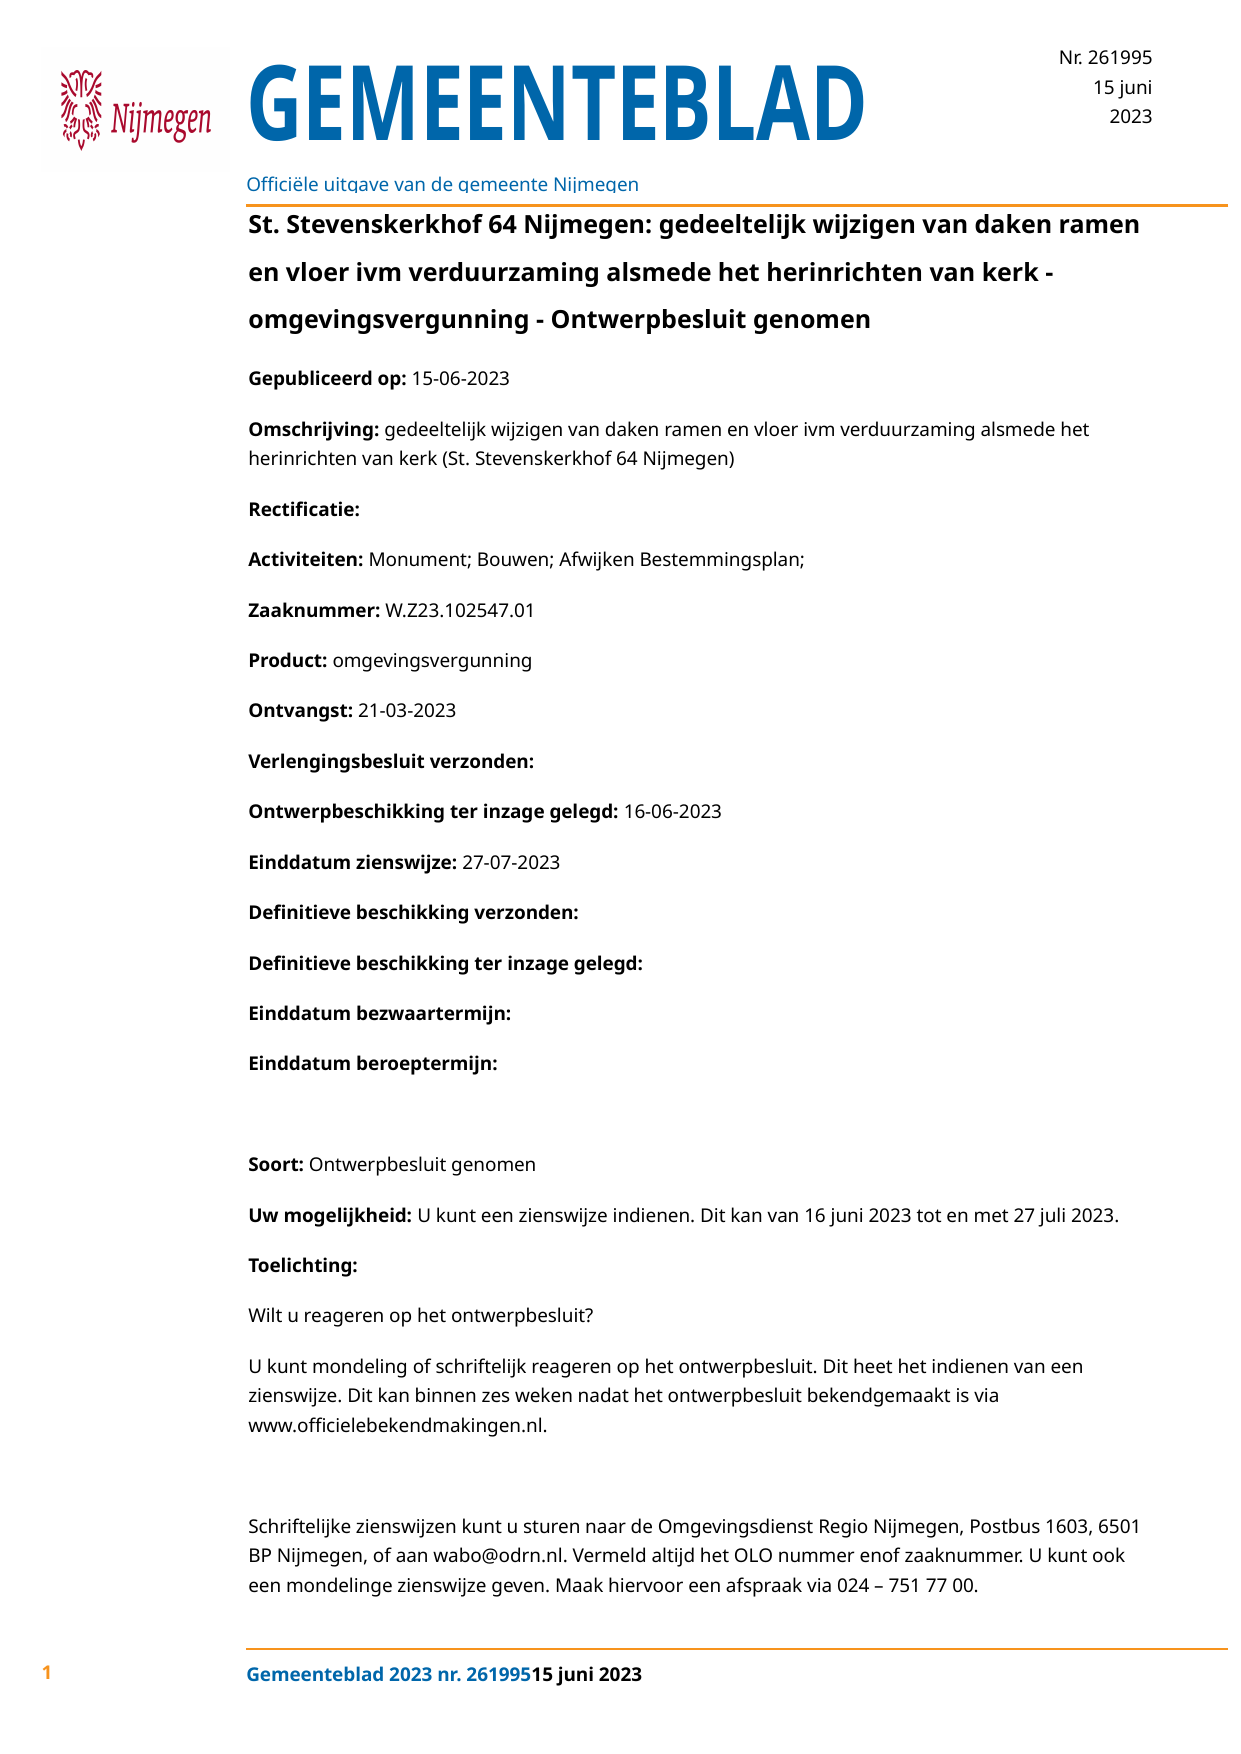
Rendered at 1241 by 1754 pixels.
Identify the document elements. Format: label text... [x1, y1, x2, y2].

text Definitieve beschikking ter inzage gelegd: [248, 950, 1152, 975]
picture [41, 47, 231, 172]
text St. Stevenskerkhof 64 Nijmegen: gedeeltelijk wijzigen van daken ramen en vloer ivm verduurzaming alsmede het herinrichten van kerk - omgevingsvergunning - Ontwerpbesluit genomen [248, 207, 1152, 336]
text Einddatum bezwaartermijn: [248, 1000, 1152, 1026]
text Ontwerpbeschikking ter inzage gelegd: 16-06-2023 [248, 798, 1152, 824]
text Product: omgevingsvergunning [248, 647, 1152, 673]
text U kunt mondeling of schriftelijk reageren op het ontwerpbesluit. Dit heet het indienen van een zienswijze. Dit kan binnen zes weken nadat het ontwerpbesluit bekendgemaakt is via www.officielebekendmakingen.nl. [248, 1353, 1152, 1438]
text Rectificatie: [248, 496, 1152, 522]
text Uw mogelijkheid: U kunt een zienswijze indienen. Dit kan van 16 juni 2023 tot en met 27 juli 2023. [248, 1202, 1152, 1227]
text Soort: Ontwerpbesluit genomen [248, 1151, 1152, 1177]
text Toelichting: [248, 1252, 1152, 1278]
text Verlengingsbesluit verzonden: [248, 748, 1152, 774]
text Einddatum beroeptermijn: [248, 1051, 1152, 1076]
text Zaaknummer: W.Z23.102547.01 [248, 597, 1152, 622]
text Gepubliceerd op: 15-06-2023 [248, 366, 1152, 391]
text Schriftelijke zienswijzen kunt u sturen naar de Omgevingsdienst Regio Nijmegen, Postbus 1603, 6501 BP Nijmegen, of aan wabo@odrn.nl. Vermeld altijd het OLO nummer enof zaaknummer. U kunt ook een mondelinge zienswijze geven. Maak hiervoor een afspraak via 024 – 751 77 00. [248, 1513, 1152, 1598]
text Ontvangst: 21-03-2023 [248, 698, 1152, 723]
text Einddatum zienswijze: 27-07-2023 [248, 849, 1152, 874]
text Activiteiten: Monument; Bouwen; Afwijken Bestemmingsplan; [248, 546, 1152, 572]
text Wilt u reageren op het ontwerpbesluit? [248, 1303, 1152, 1328]
text Definitieve beschikking verzonden: [248, 899, 1152, 925]
text Omschrijving: gedeeltelijk wijzigen van daken ramen en vloer ivm verduurzaming alsmede het herinrichten van kerk (St. Stevenskerkhof 64 Nijmegen) [248, 416, 1152, 471]
